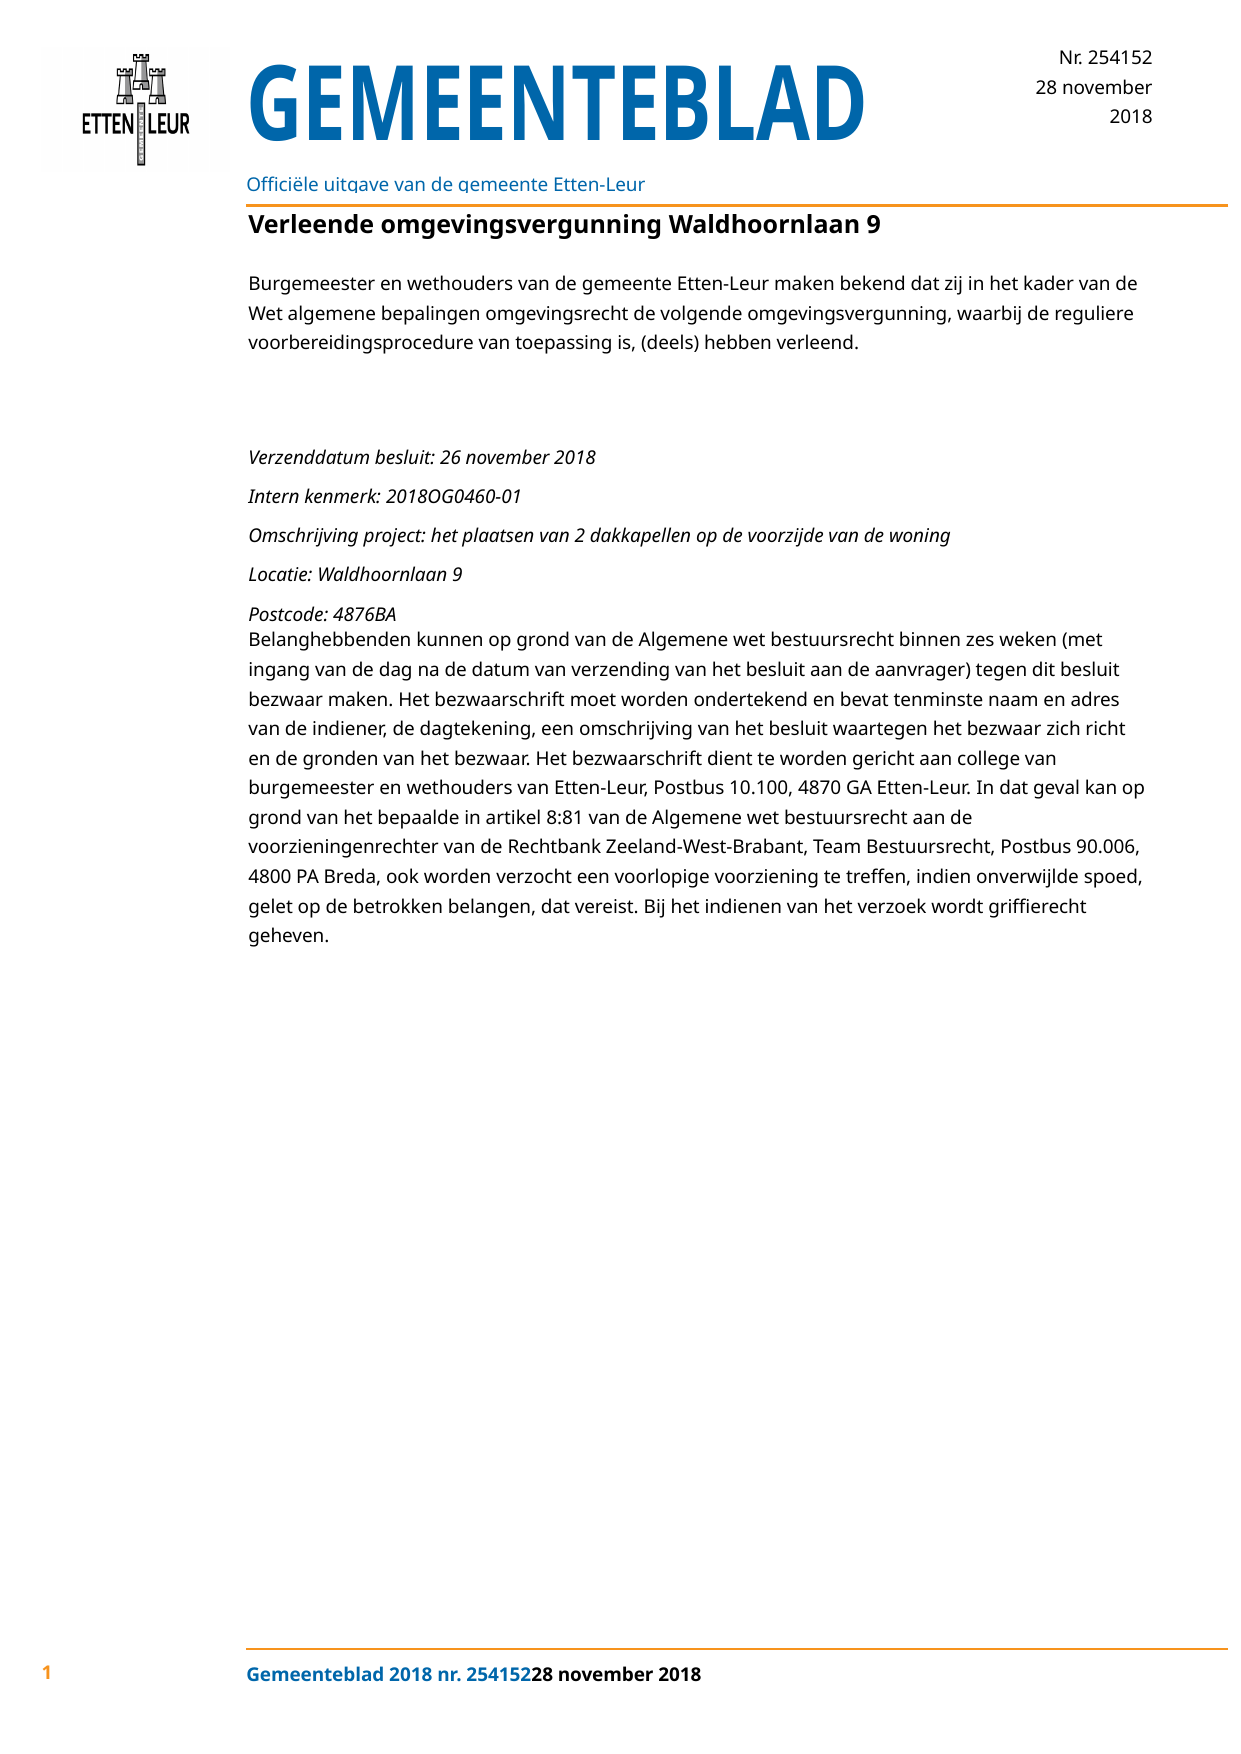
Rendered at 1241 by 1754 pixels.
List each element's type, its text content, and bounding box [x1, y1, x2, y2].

picture [41, 47, 231, 172]
text Belanghebbenden kunnen op grond van de Algemene wet bestuursrecht binnen zes weken (met ingang van de dag na de datum van verzending van het besluit aan de aanvrager) tegen dit besluit bezwaar maken. Het bezwaarschrift moet worden ondertekend en bevat tenminste naam en adres van de indiener, de dagtekening, een omschrijving van het besluit waartegen het bezwaar zich richt en de gronden van het bezwaar. Het bezwaarschrift dient te worden gericht aan college van burgemeester en wethouders van Etten-Leur, Postbus 10.100, 4870 GA Etten-Leur. In dat geval kan op grond van het bepaalde in artikel 8:81 van de Algemene wet bestuursrecht aan de voorzieningenrechter van de Rechtbank Zeeland-West-Brabant, Team Bestuursrecht, Postbus 90.006, 4800 PA Breda, ook worden verzocht een voorlopige voorziening te treffen, indien onverwijlde spoed, gelet op de betrokken belangen, dat vereist. Bij het indienen van het verzoek wordt griffierecht geheven. [248, 627, 1152, 948]
text Verleende omgevingsvergunning Waldhoornlaan 9 [248, 207, 1152, 241]
text Intern kenmerk: 2018OG0460-01 [248, 483, 1152, 509]
text Locatie: Waldhoornlaan 9 [248, 562, 1152, 587]
text Verzenddatum besluit: 26 november 2018 [248, 444, 1152, 469]
text Omschrijving project: het plaatsen van 2 dakkapellen op de voorzijde van de woning [248, 522, 1152, 548]
text Burgemeester en wethouders van de gemeente Etten-Leur maken bekend dat zij in het kader van de Wet algemene bepalingen omgevingsrecht de volgende omgevingsvergunning, waarbij de reguliere voorbereidingsprocedure van toepassing is, (deels) hebben verleend. [248, 270, 1152, 355]
text Postcode: 4876BA [248, 601, 1152, 627]
